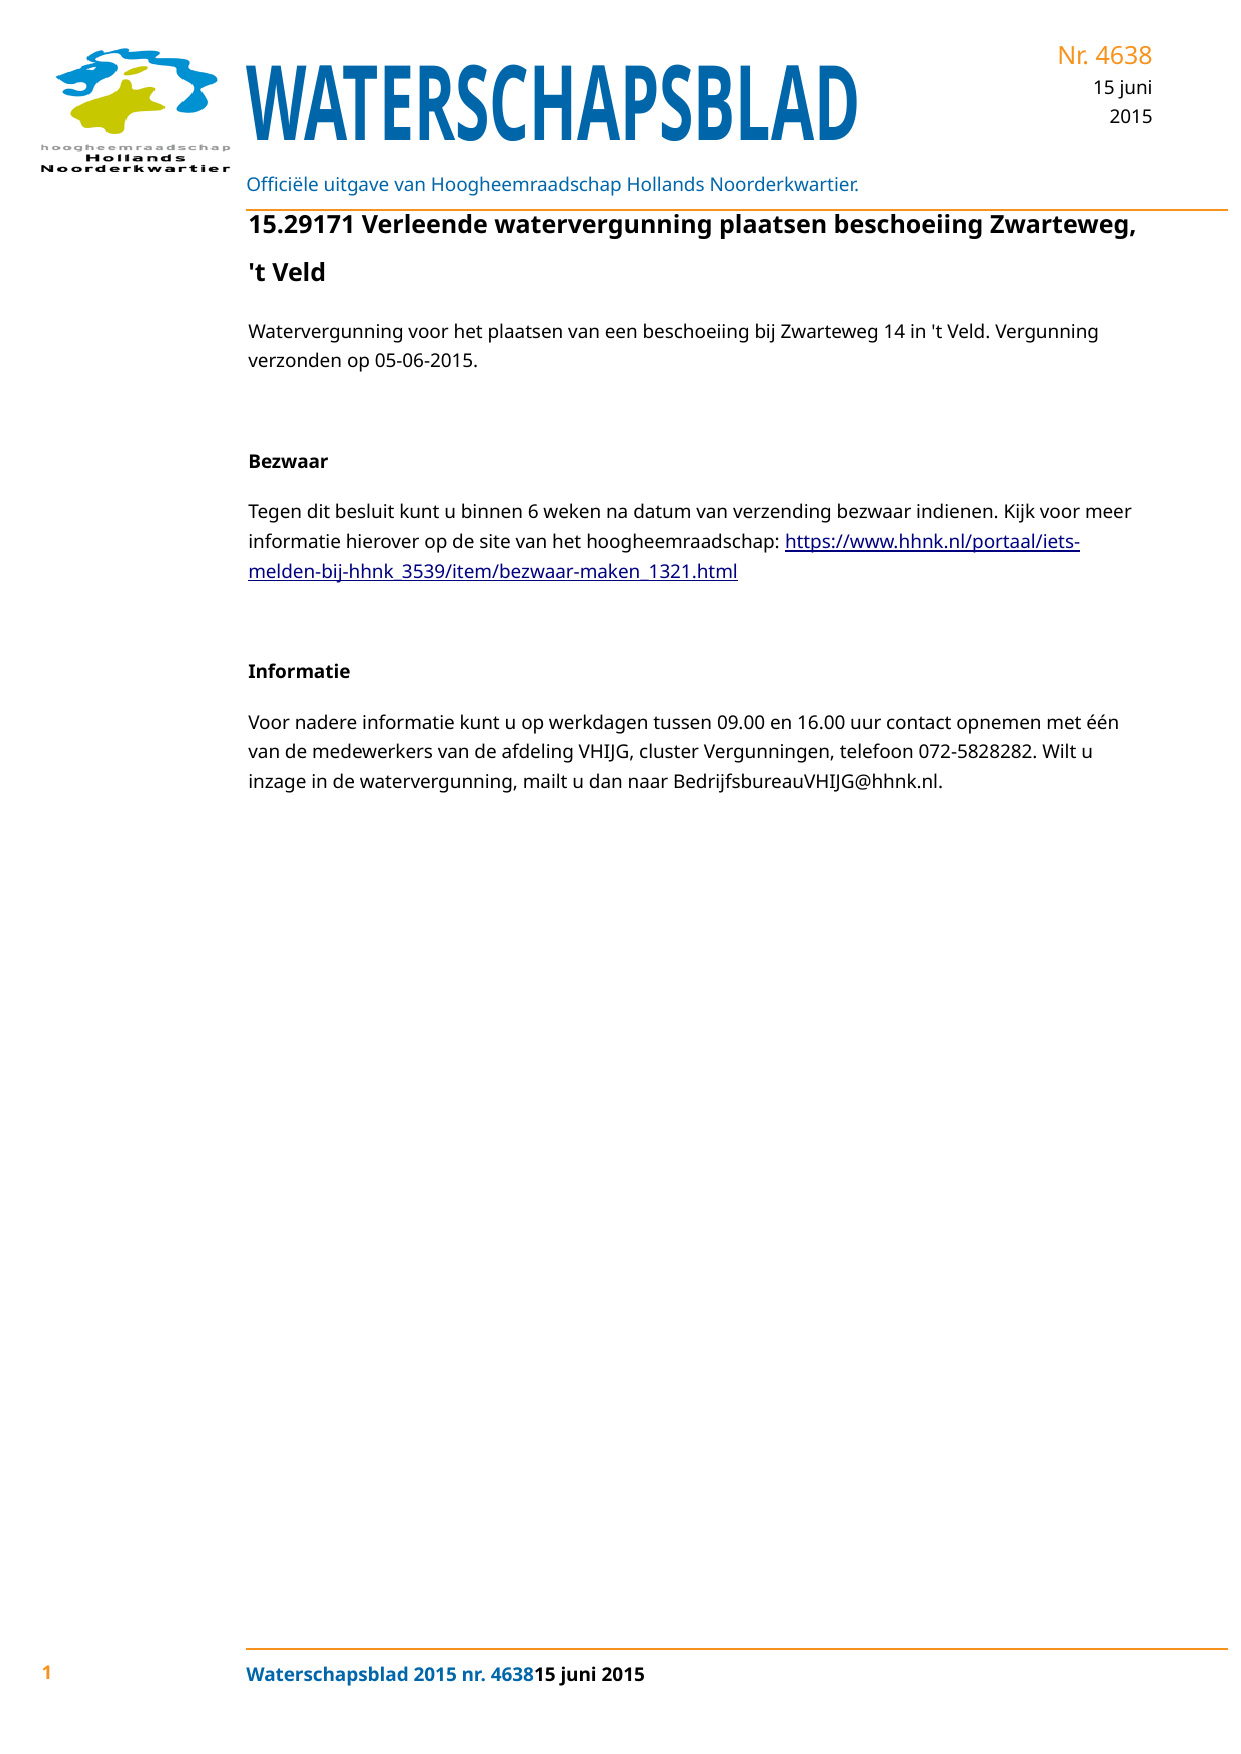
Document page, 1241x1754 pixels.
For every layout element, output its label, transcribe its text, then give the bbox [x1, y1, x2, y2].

text Bezwaar [248, 448, 1152, 474]
text Watervergunning voor het plaatsen van een beschoeiing bij Zwarteweg 14 in 't Veld. Vergunning verzonden op 05-06-2015. [248, 318, 1152, 373]
text Voor nadere informatie kunt u op werkdagen tussen 09.00 en 16.00 uur contact opnemen met één van de medewerkers van de afdeling VHIJG, cluster Vergunningen, telefoon 072-5828282. Wilt u inzage in de watervergunning, mailt u dan naar BedrijfsbureauVHIJG@hhnk.nl. [248, 709, 1152, 794]
picture [41, 47, 231, 172]
text Tegen dit besluit kunt u binnen 6 weken na datum van verzending bezwaar indienen. Kijk voor meer informatie hierover op de site van het hoogheemraadschap: https://www.hhnk.nl/portaal/iets-melden-bij-hhnk_3539/item/bezwaar-maken_1321.html [248, 499, 1152, 584]
text 15.29171 Verleende watervergunning plaatsen beschoeiing Zwarteweg, 't Veld [248, 211, 1152, 288]
text Informatie [248, 659, 1152, 684]
